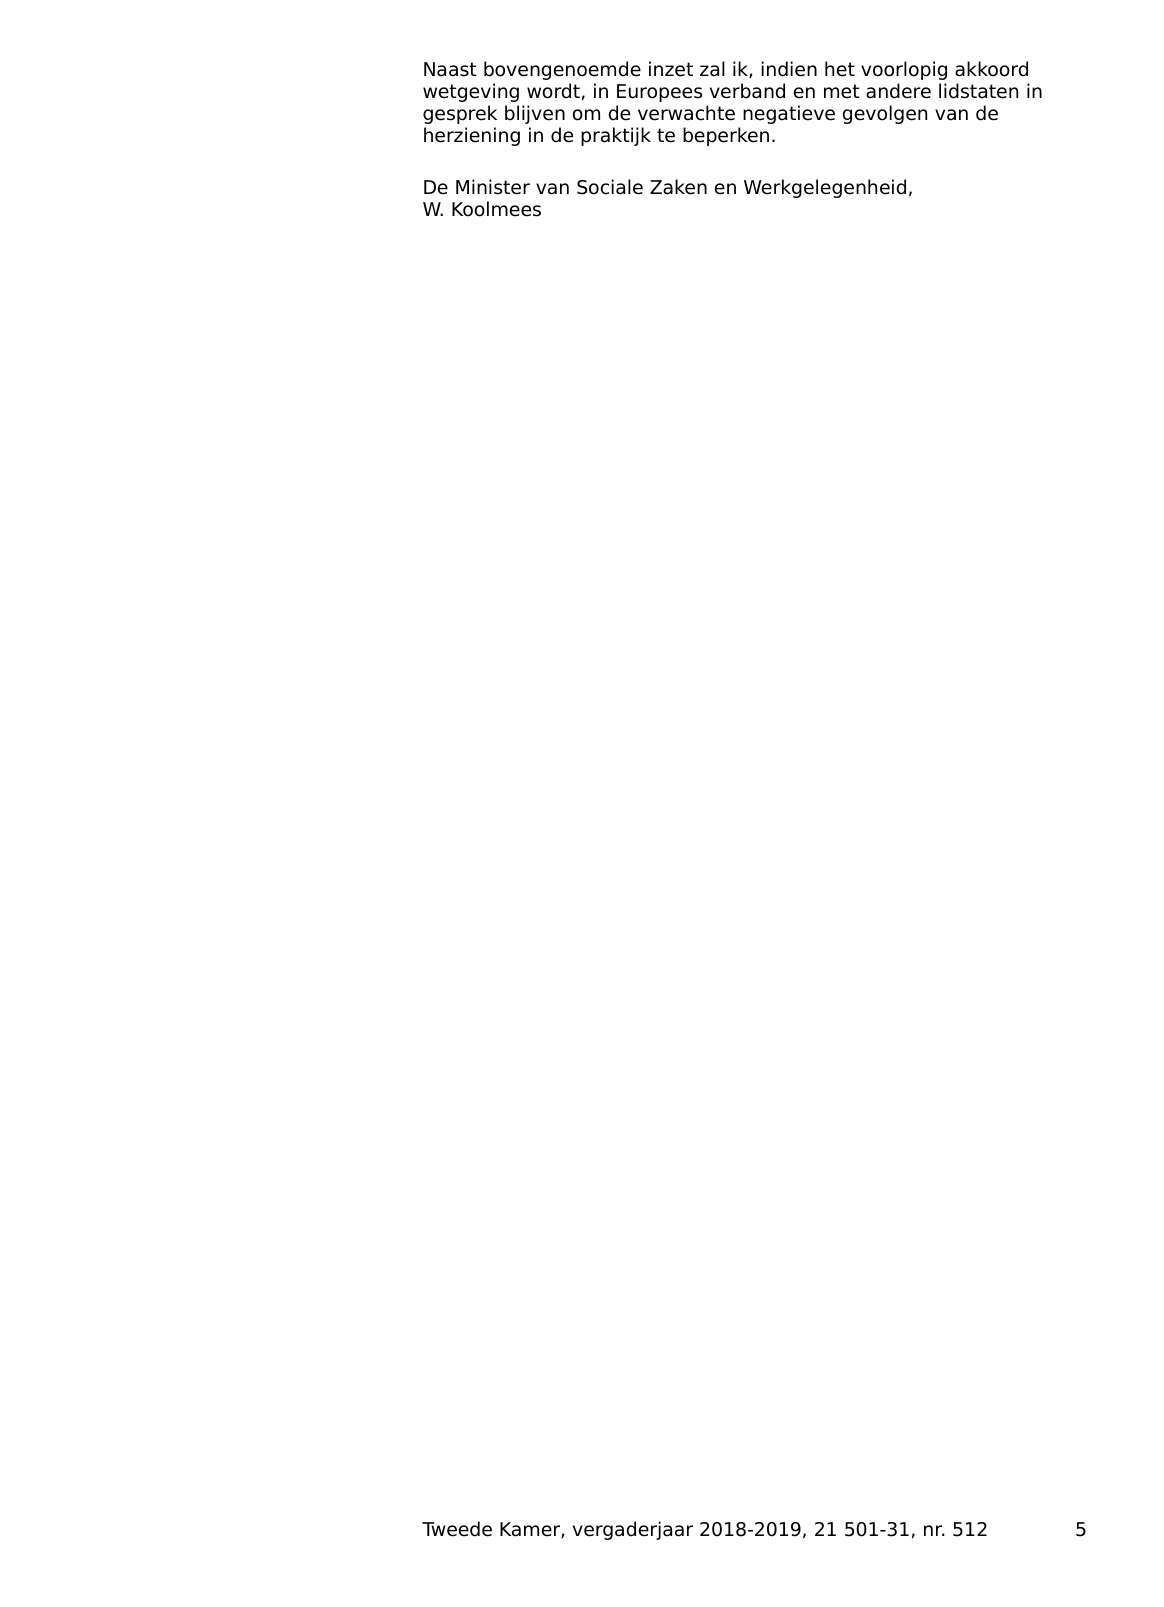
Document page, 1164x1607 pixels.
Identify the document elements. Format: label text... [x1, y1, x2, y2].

text Naast bovengenoemde inzet zal ik, indien het voorlopig akkoord wetgeving wordt, in Europees verband en met andere lidstaten in gesprek blijven om de verwachte negatieve gevolgen van de herziening in de praktijk te beperken. [422, 59, 1087, 147]
text De Minister van Sociale Zaken en Werkgelegenheid, W. Koolmees [422, 177, 1087, 221]
